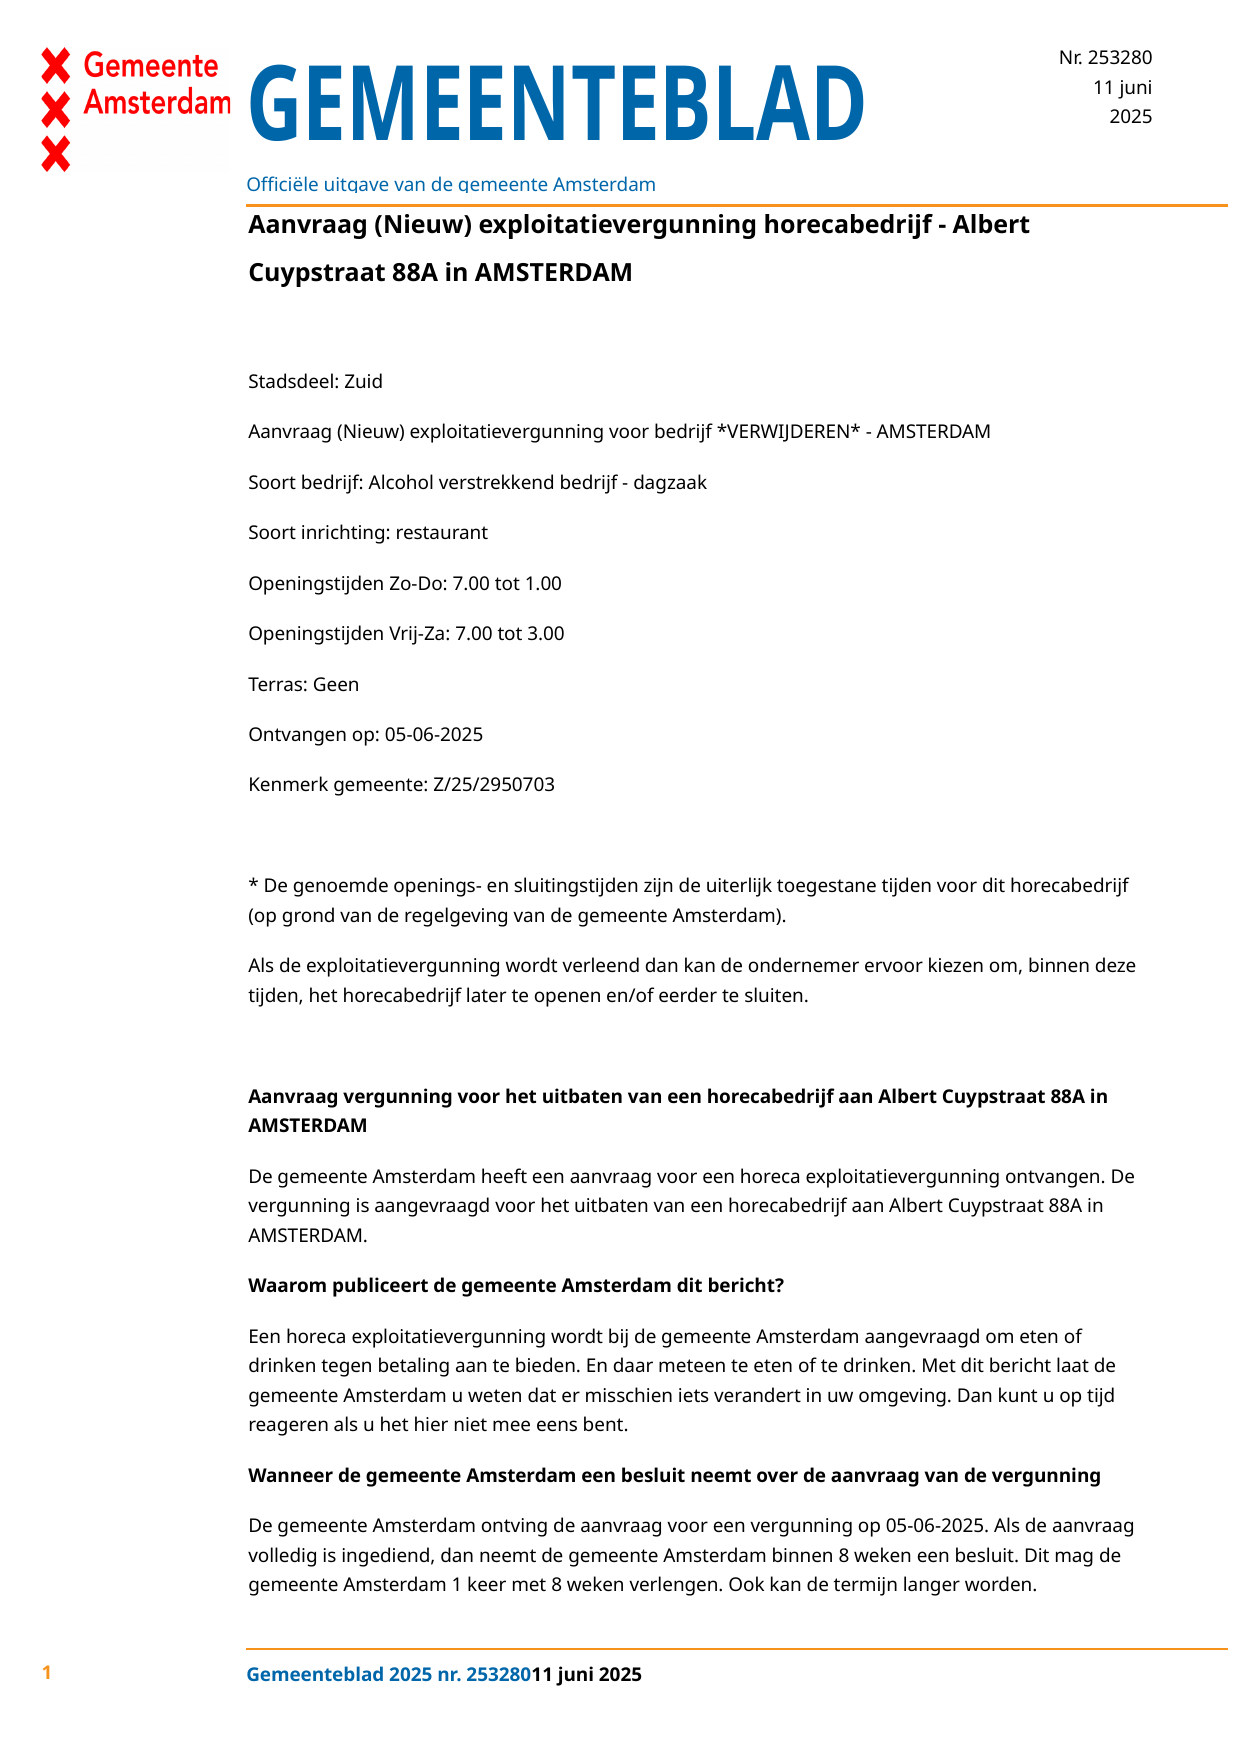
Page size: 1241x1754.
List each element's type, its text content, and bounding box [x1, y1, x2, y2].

text Aanvraag (Nieuw) exploitatievergunning voor bedrijf *VERWIJDEREN* - AMSTERDAM [248, 419, 1152, 444]
text De gemeente Amsterdam ontving de aanvraag voor een vergunning op 05-06-2025. Als de aanvraag volledig is ingediend, dan neemt de gemeente Amsterdam binnen 8 weken een besluit. Dit mag de gemeente Amsterdam 1 keer met 8 weken verlengen. Ook kan de termijn langer worden. [248, 1512, 1152, 1597]
text Soort inrichting: restaurant [248, 519, 1152, 545]
text Een horeca exploitatievergunning wordt bij de gemeente Amsterdam aangevraagd om eten of drinken tegen betaling aan te bieden. En daar meteen te eten of te drinken. Met dit bericht laat de gemeente Amsterdam u weten dat er misschien iets verandert in uw omgeving. Dan kunt u op tijd reageren als u het hier niet mee eens bent. [248, 1323, 1152, 1437]
text De gemeente Amsterdam heeft een aanvraag voor een horeca exploitatievergunning ontvangen. De vergunning is aangevraagd voor het uitbaten van een horecabedrijf aan Albert Cuypstraat 88A in AMSTERDAM. [248, 1163, 1152, 1248]
text Aanvraag vergunning voor het uitbaten van een horecabedrijf aan Albert Cuypstraat 88A in AMSTERDAM [248, 1083, 1152, 1138]
text Ontvangen op: 05-06-2025 [248, 721, 1152, 747]
text Aanvraag (Nieuw) exploitatievergunning horecabedrijf - Albert Cuypstraat 88A in AMSTERDAM [248, 207, 1152, 288]
text * De genoemde openings- en sluitingstijden zijn de uiterlijk toegestane tijden voor dit horecabedrijf (op grond van de regelgeving van de gemeente Amsterdam). [248, 872, 1152, 928]
text Stadsdeel: Zuid [248, 368, 1152, 394]
text Waarom publiceert de gemeente Amsterdam dit bericht? [248, 1272, 1152, 1298]
text Soort bedrijf: Alcohol verstrekkend bedrijf - dagzaak [248, 469, 1152, 495]
text Kenmerk gemeente: Z/25/2950703 [248, 772, 1152, 797]
picture [41, 47, 231, 172]
text Openingstijden Vrij-Za: 7.00 tot 3.00 [248, 620, 1152, 646]
text Terras: Geen [248, 671, 1152, 697]
text Wanneer de gemeente Amsterdam een besluit neemt over de aanvraag van de vergunning [248, 1462, 1152, 1488]
text Als de exploitatievergunning wordt verleend dan kan de ondernemer ervoor kiezen om, binnen deze tijden, het horecabedrijf later te openen en/of eerder te sluiten. [248, 952, 1152, 1008]
text Openingstijden Zo-Do: 7.00 tot 1.00 [248, 570, 1152, 596]
